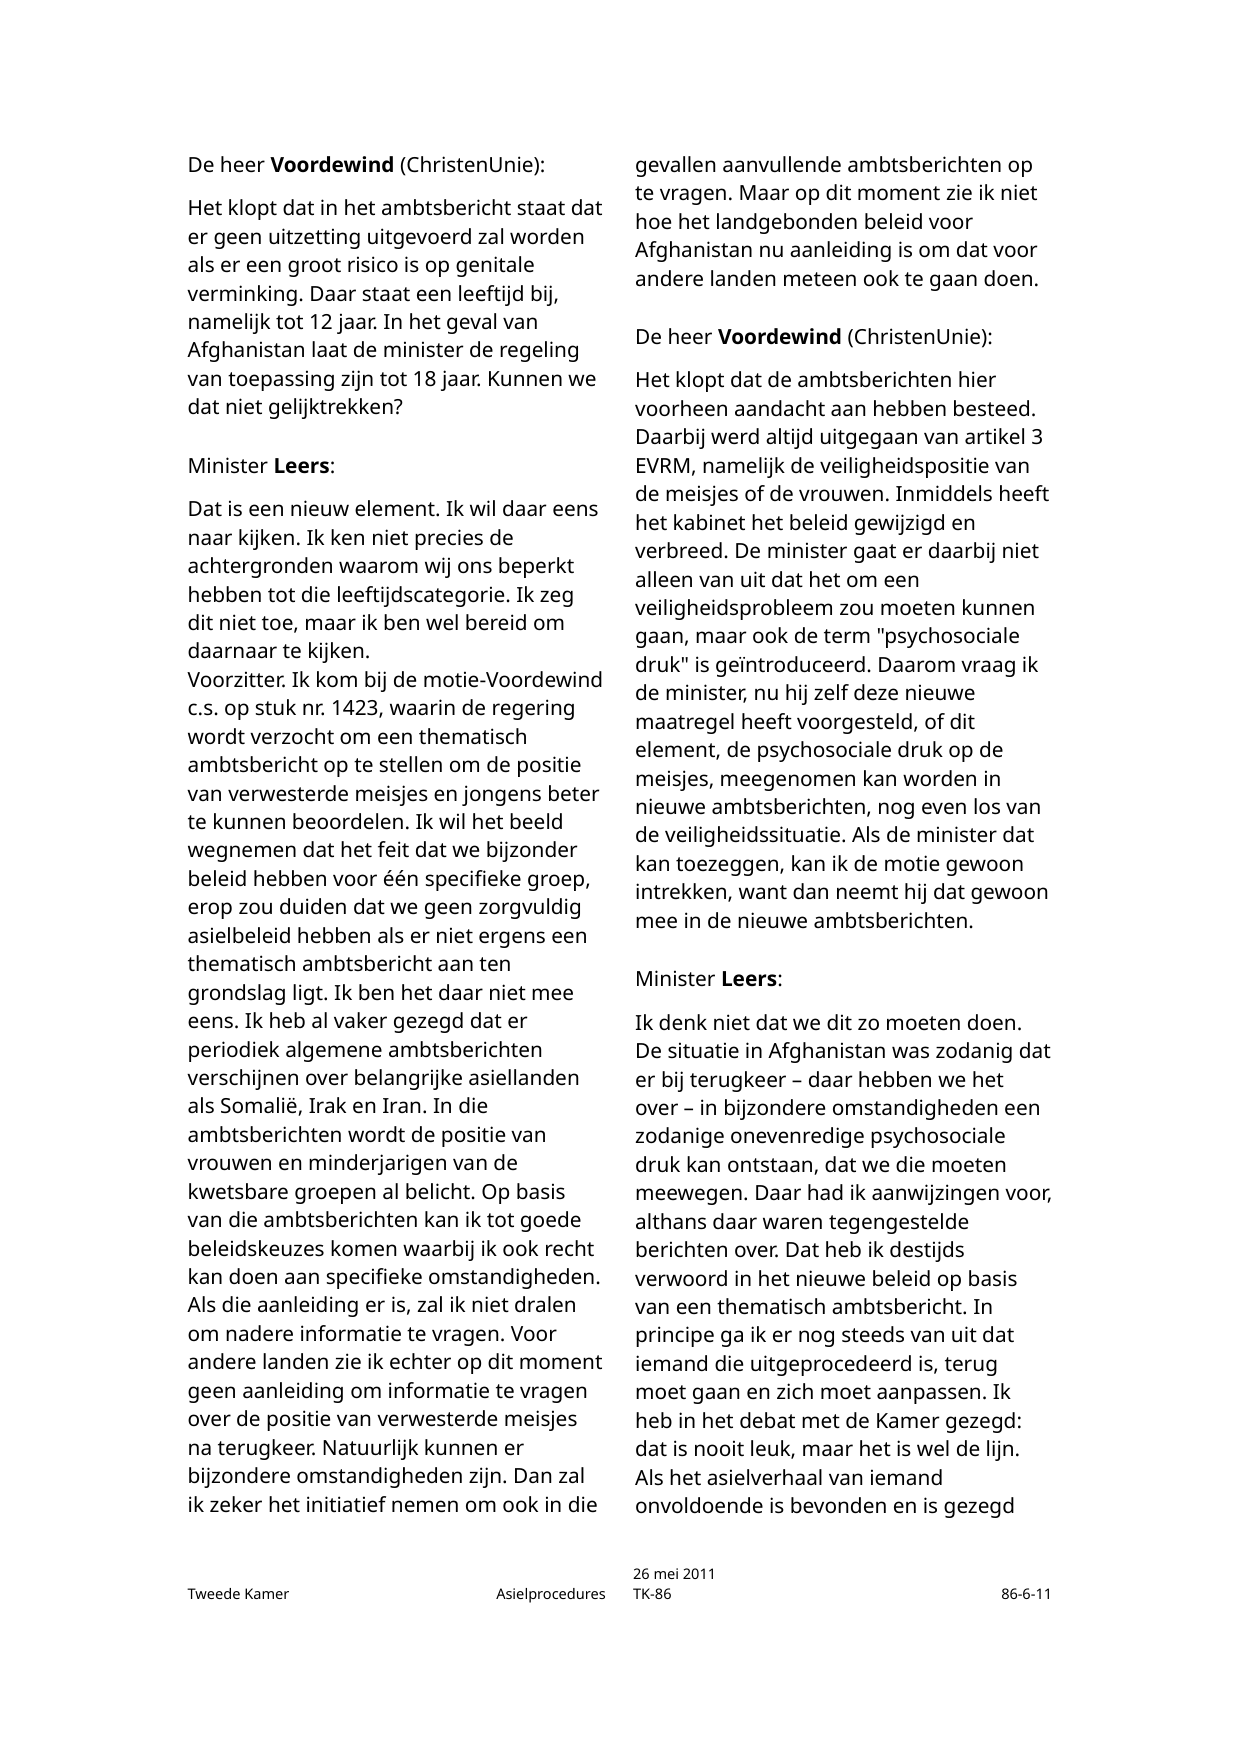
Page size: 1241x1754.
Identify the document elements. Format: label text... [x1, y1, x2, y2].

text Minister Leers: [187, 451, 605, 479]
text Ik denk niet dat we dit zo moeten doen. De situatie in Afghanistan was zodanig dat er bij terugkeer – daar hebben we het over – in bijzondere omstandigheden een zodanige onevenredige psychosociale druk kan ontstaan, dat we die moeten meewegen. Daar had ik aanwijzingen voor, althans daar waren tegengestelde berichten over. Dat heb ik destijds verwoord in het nieuwe beleid op basis van een thematisch ambtsbericht. In principe ga ik er nog steeds van uit dat iemand die uitgeprocedeerd is, terug moet gaan en zich moet aanpassen. Ik heb in het debat met de Kamer gezegd: dat is nooit leuk, maar het is wel de lijn. Als het asielverhaal van iemand onvoldoende is bevonden en is gezegd [635, 1008, 1053, 1520]
text Het klopt dat de ambtsberichten hier voorheen aandacht aan hebben besteed. Daarbij werd altijd uitgegaan van artikel 3 EVRM, namelijk de veiligheidspositie van de meisjes of de vrouwen. Inmiddels heeft het kabinet het beleid gewijzigd en verbreed. De minister gaat er daarbij niet alleen van uit dat het om een veiligheidsprobleem zou moeten kunnen gaan, maar ook de term "psychosociale druk" is geïntroduceerd. Daarom vraag ik de minister, nu hij zelf deze nieuwe maatregel heeft voorgesteld, of dit element, de psychosociale druk op de meisjes, meegenomen kan worden in nieuwe ambtsberichten, nog even los van de veiligheidssituatie. Als de minister dat kan toezeggen, kan ik de motie gewoon intrekken, want dan neemt hij dat gewoon mee in de nieuwe ambtsberichten. [635, 366, 1053, 934]
text Minister Leers: [635, 964, 1053, 993]
text Voorzitter. Ik kom bij de motie-Voordewind c.s. op stuk nr. 1423, waarin de regering wordt verzocht om een thematisch ambtsbericht op te stellen om de positie van verwesterde meisjes en jongens beter te kunnen beoordelen. Ik wil het beeld wegnemen dat het feit dat we bijzonder beleid hebben voor één specifieke groep, erop zou duiden dat we geen zorgvuldig asielbeleid hebben als er niet ergens een thematisch ambtsbericht aan ten grondslag ligt. Ik ben het daar niet mee eens. Ik heb al vaker gezegd dat er periodiek algemene ambtsberichten verschijnen over belangrijke asiellanden als Somalië, Irak en Iran. In die ambtsberichten wordt de positie van vrouwen en minderjarigen van de kwetsbare groepen al belicht. Op basis van die ambtsberichten kan ik tot goede beleidskeuzes komen waarbij ik ook recht kan doen aan specifieke omstandigheden. Als die aanleiding er is, zal ik niet dralen om nadere informatie te vragen. Voor andere landen zie ik echter op dit moment geen aanleiding om informatie te vragen over de positie van verwesterde meisjes na terugkeer. Natuurlijk kunnen er bijzondere omstandigheden zijn. Dan zal ik zeker het initiatief nemen om ook in die [187, 665, 605, 1518]
text De heer Voordewind (ChristenUnie): [635, 322, 1053, 351]
text Dat is een nieuw element. Ik wil daar eens naar kijken. Ik ken niet precies de achtergronden waarom wij ons beperkt hebben tot die leeftijdscategorie. Ik zeg dit niet toe, maar ik ben wel bereid om daarnaar te kijken. [187, 494, 605, 665]
text Het klopt dat in het ambtsbericht staat dat er geen uitzetting uitgevoerd zal worden als er een groot risico is op genitale verminking. Daar staat een leeftijd bij, namelijk tot 12 jaar. In het geval van Afghanistan laat de minister de regeling van toepassing zijn tot 18 jaar. Kunnen we dat niet gelijktrekken? [187, 193, 605, 421]
text gevallen aanvullende ambtsberichten op te vragen. Maar op dit moment zie ik niet hoe het landgebonden beleid voor Afghanistan nu aanleiding is om dat voor andere landen meteen ook te gaan doen. [635, 150, 1053, 292]
text De heer Voordewind (ChristenUnie): [187, 150, 605, 178]
